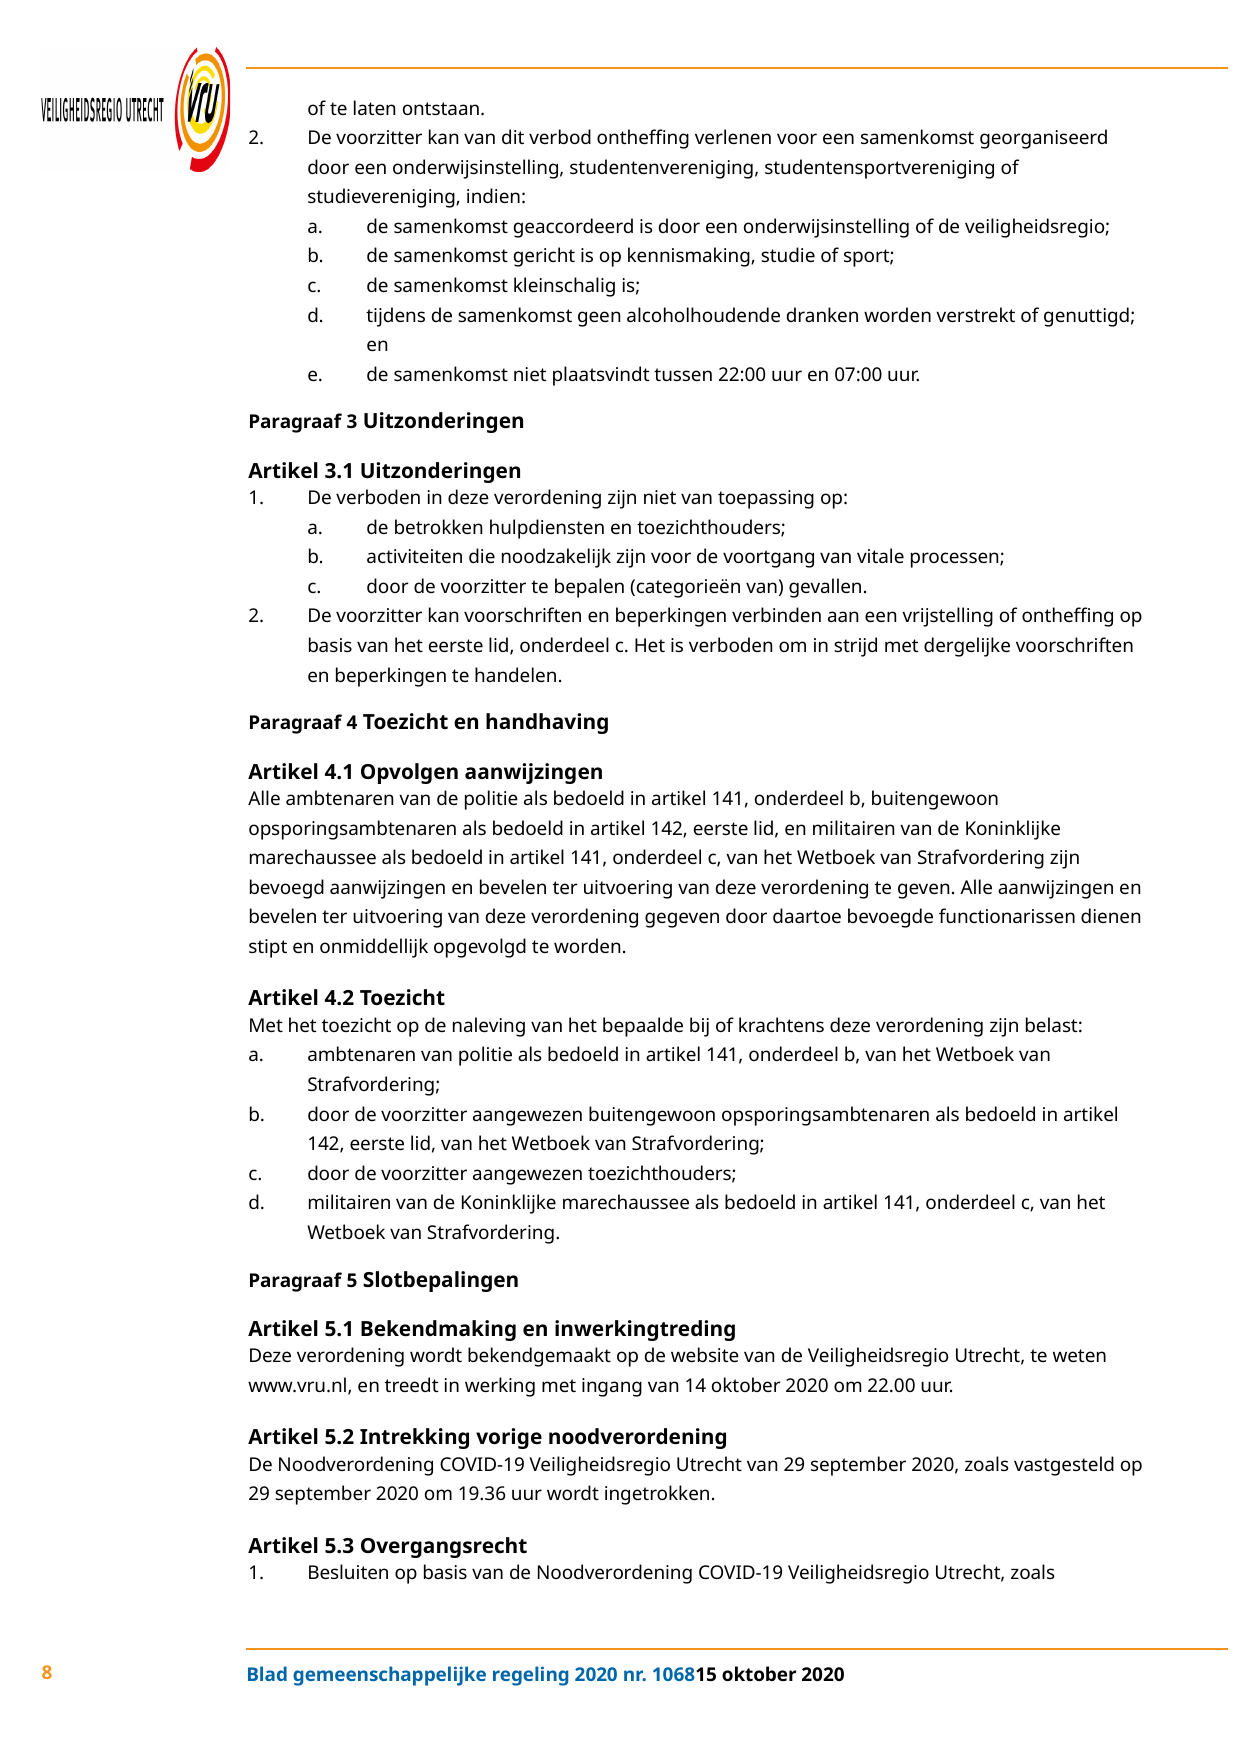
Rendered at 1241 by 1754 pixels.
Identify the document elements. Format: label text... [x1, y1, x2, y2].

list De voorzitter kan van dit verbod ontheffing verlenen voor een samenkomst georganiseerd door een onderwijsinstelling, studentenvereniging, studentensportvereniging of studievereniging, indien: [248, 124, 1152, 209]
picture [41, 47, 231, 172]
list ambtenaren van politie als bedoeld in artikel 141, onderdeel b, van het Wetboek van Strafvordering; [248, 1042, 1152, 1097]
list militairen van de Koninklijke marechaussee als bedoeld in artikel 141, onderdeel c, van het Wetboek van Strafvordering. [248, 1189, 1152, 1245]
text Artikel 5.1 Bekendmaking en inwerkingtreding [248, 1314, 1152, 1342]
list de samenkomst niet plaatsvindt tussen 22:00 uur en 07:00 uur. [307, 361, 1152, 387]
list of te laten ontstaan. [248, 95, 1152, 121]
list tijdens de samenkomst geen alcoholhoudende dranken worden verstrekt of genuttigd; en [307, 302, 1152, 357]
text Paragraaf 4 Toezicht en handhaving [248, 707, 1152, 736]
list De voorzitter kan voorschriften en beperkingen verbinden aan een vrijstelling of ontheffing op basis van het eerste lid, onderdeel c. Het is verboden om in strijd met dergelijke voorschriften en beperkingen te handelen. [248, 603, 1152, 688]
text Artikel 3.1 Uitzonderingen [248, 456, 1152, 484]
list de samenkomst geaccordeerd is door een onderwijsinstelling of de veiligheidsregio; [307, 213, 1152, 239]
list de betrokken hulpdiensten en toezichthouders; [307, 514, 1152, 540]
text Artikel 5.3 Overgangsrecht [248, 1531, 1152, 1559]
text Met het toezicht op de naleving van het bepaalde bij of krachtens deze verordening zijn belast: [248, 1012, 1152, 1038]
list de samenkomst gericht is op kennismaking, studie of sport; [307, 243, 1152, 268]
list door de voorzitter aangewezen buitengewoon opsporingsambtenaren als bedoeld in artikel 142, eerste lid, van het Wetboek van Strafvordering; [248, 1101, 1152, 1156]
text Artikel 4.2 Toezicht [248, 983, 1152, 1012]
text Artikel 4.1 Opvolgen aanwijzingen [248, 757, 1152, 785]
text De Noodverordening COVID-19 Veiligheidsregio Utrecht van 29 september 2020, zoals vastgesteld op 29 september 2020 om 19.36 uur wordt ingetrokken. [248, 1451, 1152, 1506]
text Paragraaf 3 Uitzonderingen [248, 407, 1152, 435]
text Artikel 5.2 Intrekking vorige noodverordening [248, 1422, 1152, 1451]
list De verboden in deze verordening zijn niet van toepassing op: [248, 484, 1152, 510]
list door de voorzitter te bepalen (categorieën van) gevallen. [307, 573, 1152, 599]
text Alle ambtenaren van de politie als bedoeld in artikel 141, onderdeel b, buitengewoon opsporingsambtenaren als bedoeld in artikel 142, eerste lid, en militairen van de Koninklijke marechaussee als bedoeld in artikel 141, onderdeel c, van het Wetboek van Strafvordering zijn bevoegd aanwijzingen en bevelen ter uitvoering van deze verordening te geven. Alle aanwijzingen en bevelen ter uitvoering van deze verordening gegeven door daartoe bevoegde functionarissen dienen stipt en onmiddellijk opgevolgd te worden. [248, 785, 1152, 959]
list Besluiten op basis van de Noodverordening COVID-19 Veiligheidsregio Utrecht, zoals [248, 1559, 1152, 1585]
text Deze verordening wordt bekendgemaakt op de website van de Veiligheidsregio Utrecht, te weten www.vru.nl, en treedt in werking met ingang van 14 oktober 2020 om 22.00 uur. [248, 1342, 1152, 1398]
list de samenkomst kleinschalig is; [307, 272, 1152, 298]
list door de voorzitter aangewezen toezichthouders; [248, 1160, 1152, 1186]
text Paragraaf 5 Slotbepalingen [248, 1265, 1152, 1293]
list activiteiten die noodzakelijk zijn voor de voortgang van vitale processen; [307, 543, 1152, 569]
